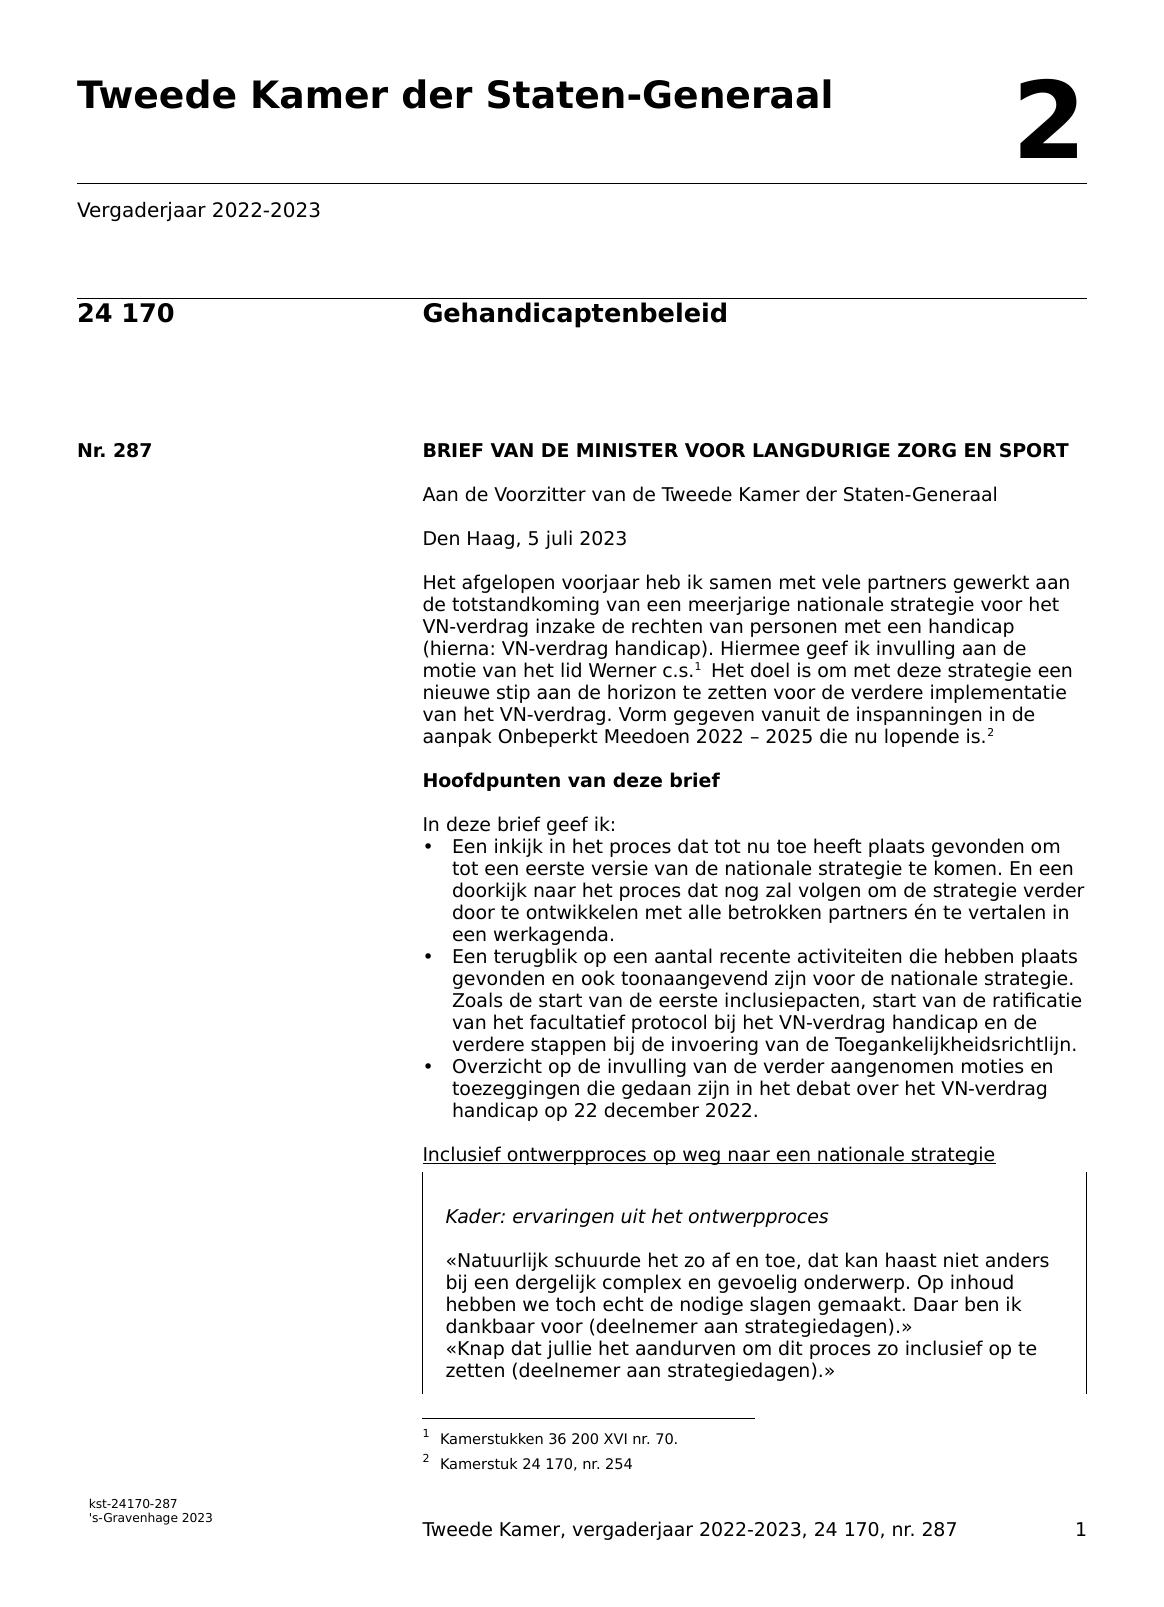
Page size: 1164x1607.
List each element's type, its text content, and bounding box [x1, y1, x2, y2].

text Aan de Voorzitter van de Tweede Kamer der Staten-Generaal [422, 484, 1087, 506]
text In deze brief geef ik: [422, 814, 1087, 836]
text Den Haag, 5 juli 2023 [422, 528, 1087, 550]
text 's-Gravenhage 2023 [88, 1511, 323, 1525]
text • Een inkijk in het proces dat tot nu toe heeft plaats gevonden om tot een eerste versie van de nationale strategie te komen. En een doorkijk naar het proces dat nog zal volgen om de strategie verder door te ontwikkelen met alle betrokken partners én te vertalen in een werkagenda. [422, 836, 1087, 946]
subtitle 24 170 Gehandicaptenbeleid [77, 299, 1087, 329]
text Het afgelopen voorjaar heb ik samen met vele partners gewerkt aan de totstandkoming van een meerjarige nationale strategie voor het VN-verdrag inzake de rechten van personen met een handicap (hierna: VN-verdrag handicap). Hiermee geef ik invulling aan de motie van het lid Werner c.s. Het doel is om met deze strategie een nieuwe stip aan de horizon te zetten voor de verdere implementatie van het VN-verdrag. Vorm gegeven vanuit de inspanningen in de aanpak Onbeperkt Meedoen 2022 – 2025 die nu lopende is. [422, 572, 1087, 748]
text • Een terugblik op een aantal recente activiteiten die hebben plaats gevonden en ook toonaangevend zijn voor de nationale strategie. Zoals de start van de eerste inclusiepacten, start van de ratificatie van het facultatief protocol bij het VN-verdrag handicap en de verdere stappen bij de invoering van de Toegankelijkheidsrichtlijn. [422, 946, 1087, 1056]
text kst-24170-287 [88, 1497, 323, 1511]
text • Overzicht op de invulling van de verder aangenomen moties en toezeggingen die gedaan zijn in het debat over het VN-verdrag handicap op 22 december 2022. [422, 1056, 1087, 1122]
subtitle Hoofdpunten van deze brief [422, 770, 1087, 792]
subtitle Nr. 287 BRIEF VAN DE MINISTER VOOR LANGDURIGE ZORG EN SPORT [77, 440, 1087, 462]
table_header Tweede Kamer der Staten-Generaal [77, 59, 886, 183]
table_header 2 [886, 59, 1087, 183]
table_cell Vergaderjaar 2022-2023 [77, 184, 1087, 298]
table_header Kader: ervaringen uit het ontwerpproces «Natuurlijk schuurde het zo af en toe, dat kan haast niet anders bij een dergelijk complex en gevoelig onderwerp. Op inhoud hebben we toch echt de nodige slagen gemaakt. Daar ben ik dankbaar voor (deelnemer aan strategiedagen).» «Knap dat jullie het aandurven om dit proces zo inclusief op te zetten (deelnemer aan strategiedagen).» [423, 1172, 1086, 1394]
text Kamerstuk 24 170, nr. 254 [422, 1452, 1087, 1474]
subtitle Inclusief ontwerpproces op weg naar een nationale strategie [422, 1144, 1087, 1166]
text Kamerstukken 36 200 XVI nr. 70. [422, 1427, 1087, 1449]
